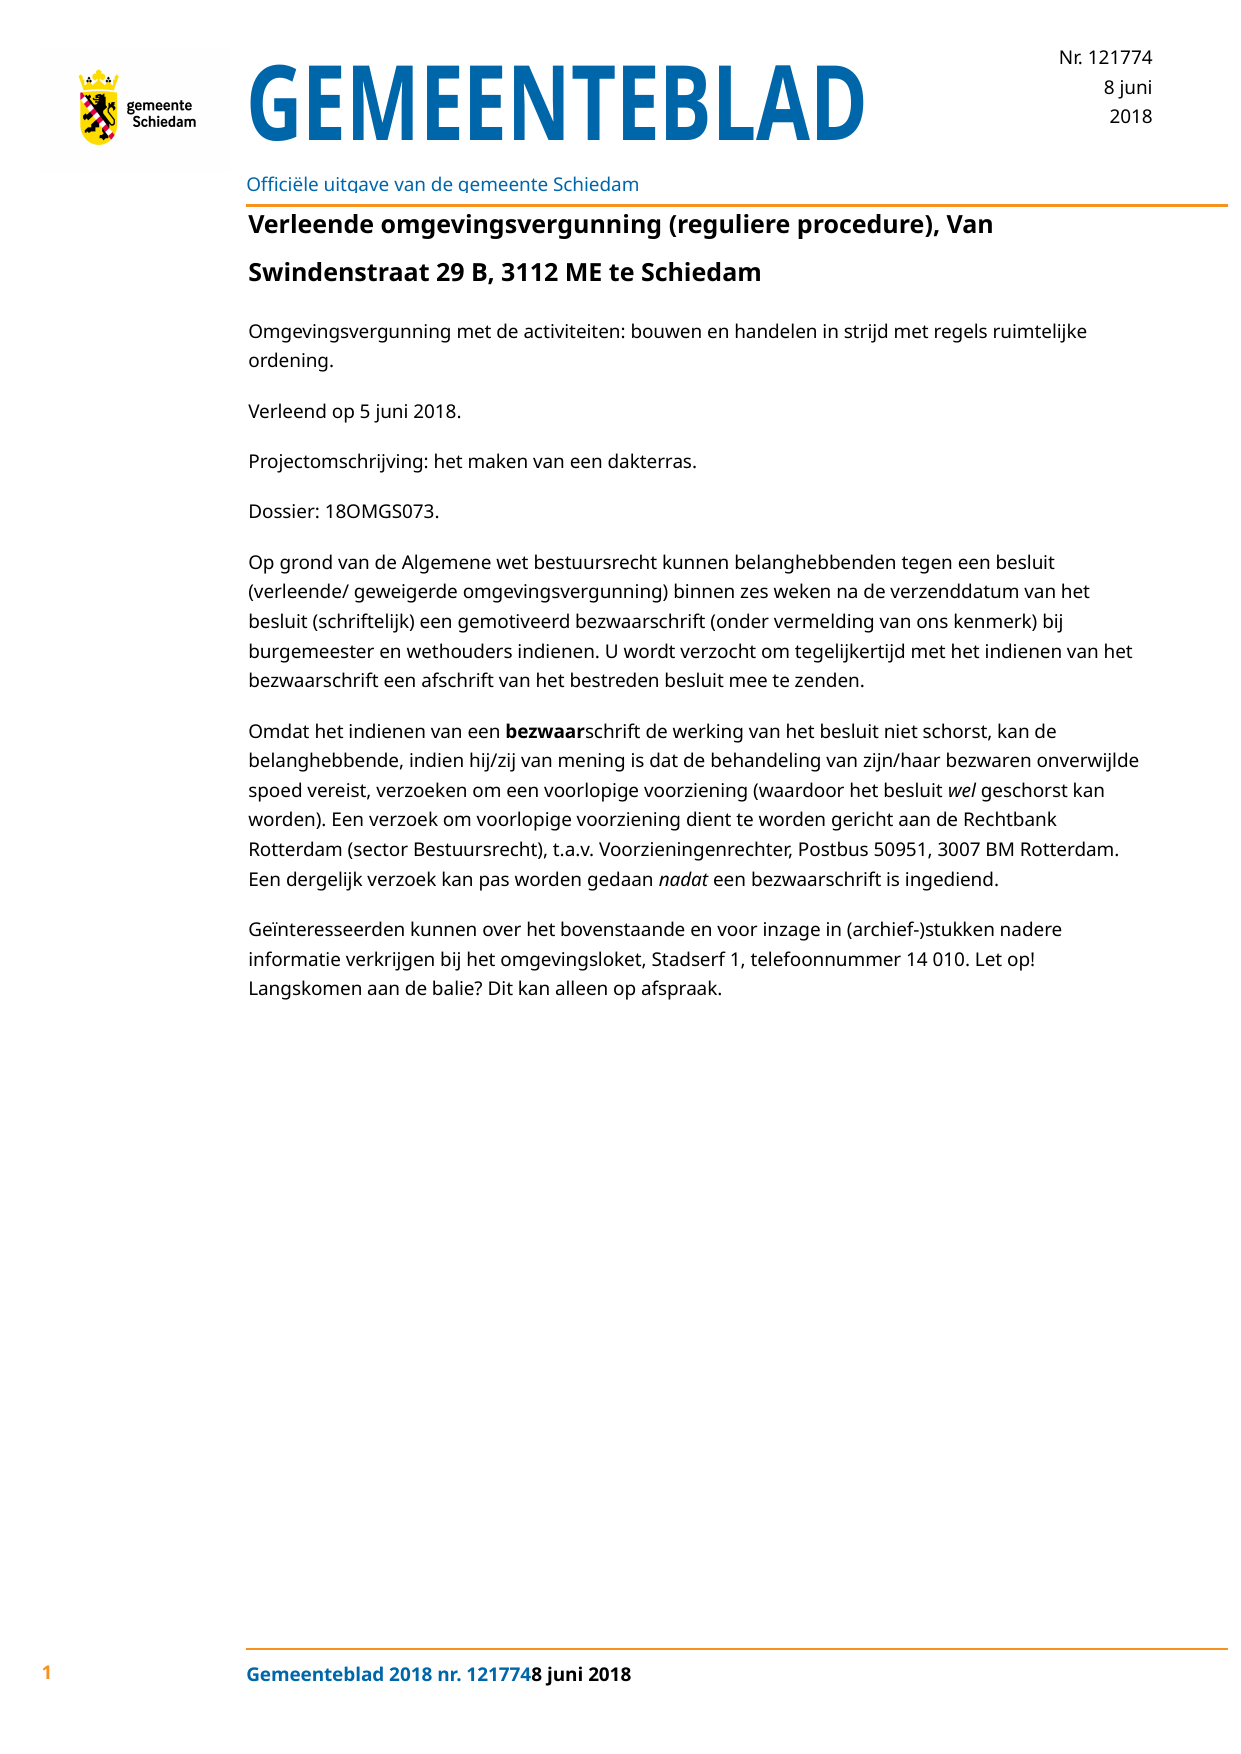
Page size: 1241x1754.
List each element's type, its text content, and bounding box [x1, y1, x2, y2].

text Geïnteresseerden kunnen over het bovenstaande en voor inzage in (archief-)stukken nadere informatie verkrijgen bij het omgevingsloket, Stadserf 1, telefoonnummer 14 010. Let op! Langskomen aan de balie? Dit kan alleen op afspraak. [248, 916, 1152, 1001]
text Op grond van de Algemene wet bestuursrecht kunnen belanghebbenden tegen een besluit (verleende/ geweigerde omgevingsvergunning) binnen zes weken na de verzenddatum van het besluit (schriftelijk) een gemotiveerd bezwaarschrift (onder vermelding van ons kenmerk) bij burgemeester en wethouders indienen. U wordt verzocht om tegelijkertijd met het indienen van het bezwaarschrift een afschrift van het bestreden besluit mee te zenden. [248, 549, 1152, 693]
picture [41, 47, 231, 172]
text Omdat het indienen van een bezwaarschrift de werking van het besluit niet schorst, kan de belanghebbende, indien hij/zij van mening is dat de behandeling van zijn/haar bezwaren onverwijlde spoed vereist, verzoeken om een voorlopige voorziening (waardoor het besluit wel geschorst kan worden). Een verzoek om voorlopige voorziening dient te worden gericht aan de Rechtbank Rotterdam (sector Bestuursrecht), t.a.v. Voorzieningenrechter, Postbus 50951, 3007 BM Rotterdam. Een dergelijk verzoek kan pas worden gedaan nadat een bezwaarschrift is ingediend. [248, 718, 1152, 892]
text Omgevingsvergunning met de activiteiten: bouwen en handelen in strijd met regels ruimtelijke ordening. [248, 318, 1152, 373]
text Verleende omgevingsvergunning (reguliere procedure), Van Swindenstraat 29 B, 3112 ME te Schiedam [248, 207, 1152, 288]
text Dossier: 18OMGS073. [248, 499, 1152, 524]
text Projectomschrijving: het maken van een dakterras. [248, 448, 1152, 474]
text Verleend op 5 juni 2018. [248, 398, 1152, 424]
